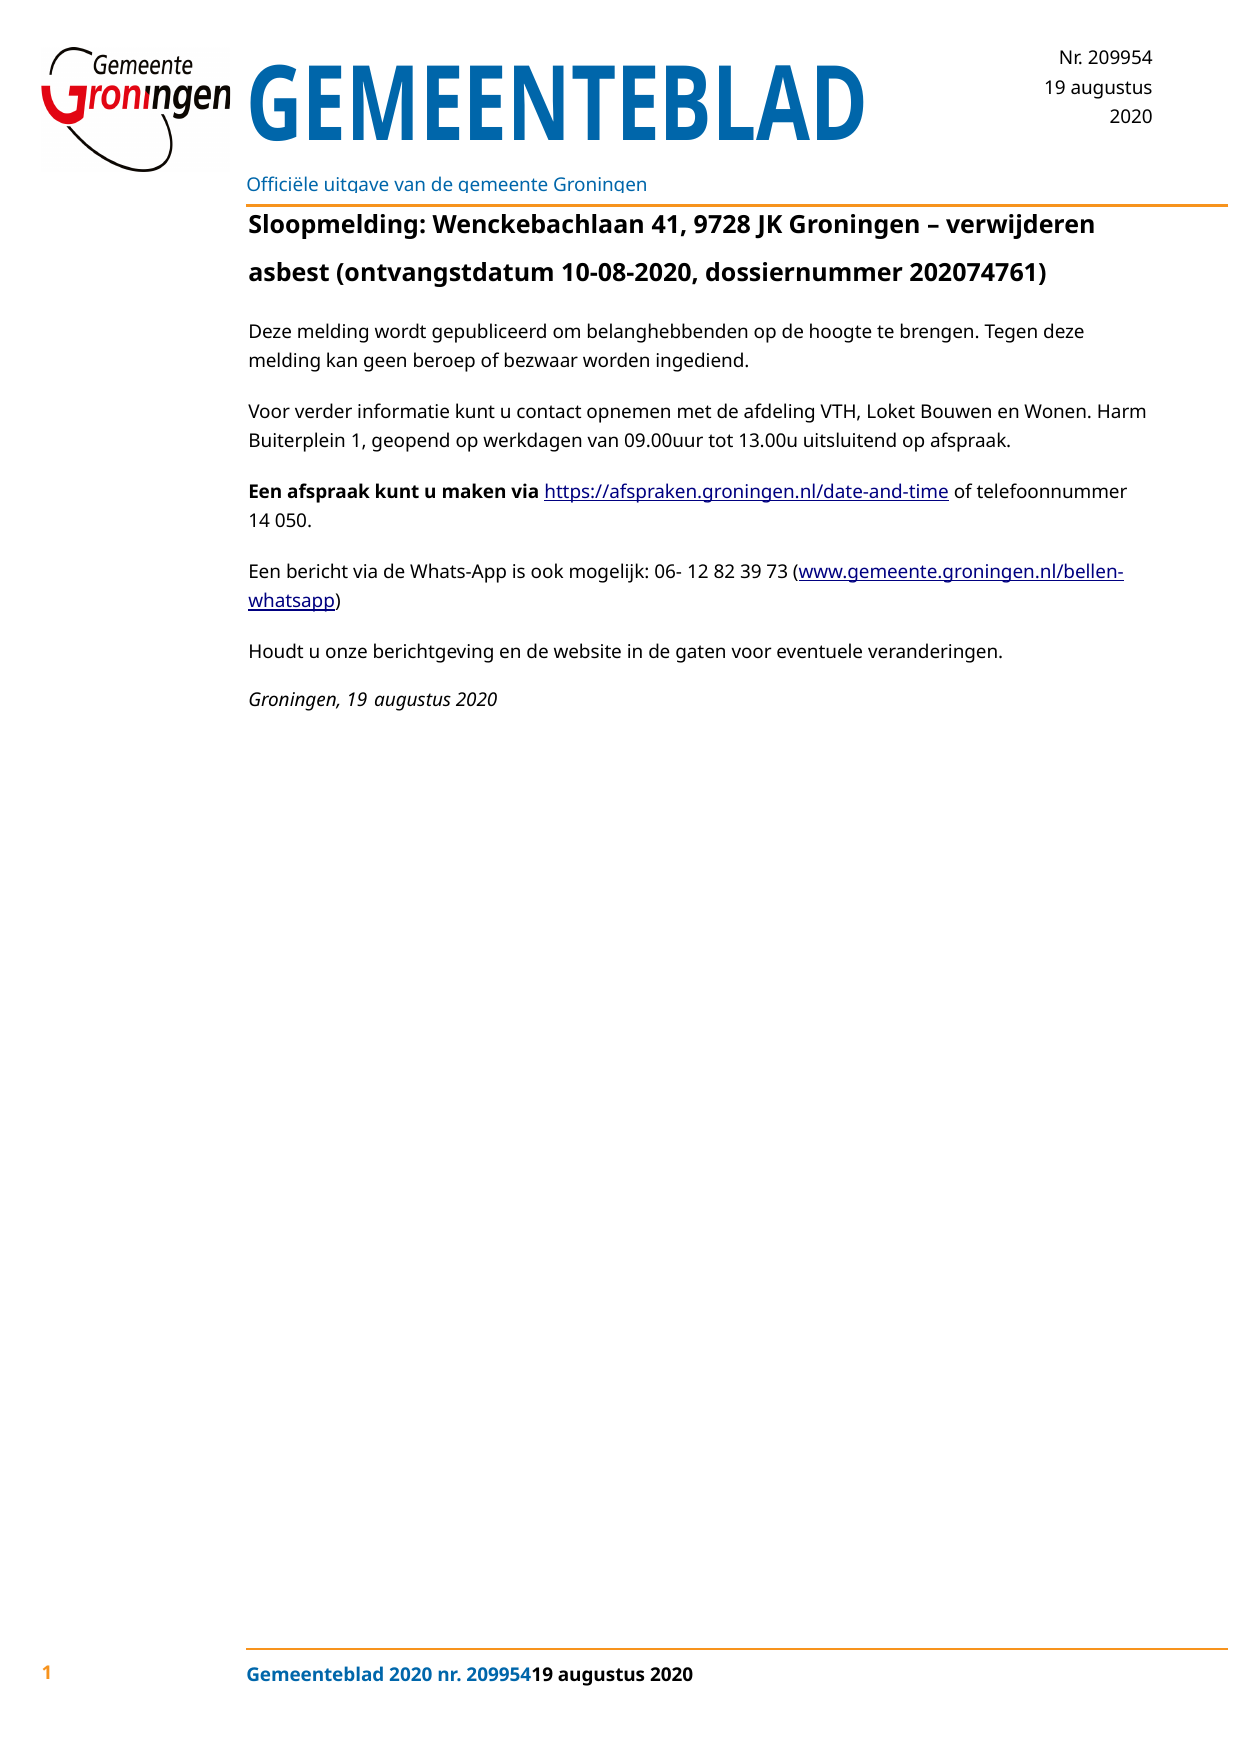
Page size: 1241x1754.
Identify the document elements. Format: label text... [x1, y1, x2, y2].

text Een bericht via de Whats-App is ook mogelijk: 06- 12 82 39 73 (www.gemeente.groningen.nl/bellen-whatsapp) [248, 558, 1152, 613]
text Sloopmelding: Wenckebachlaan 41, 9728 JK Groningen – verwijderen asbest (ontvangstdatum 10-08-2020, dossiernummer 202074761) [248, 207, 1152, 288]
picture [41, 47, 231, 172]
text Een afspraak kunt u maken via https://afspraken.groningen.nl/date-and-time of telefoonnummer 14 050. [248, 478, 1152, 533]
text Groningen, 19 augustus 2020 [248, 686, 1152, 711]
text Houdt u onze berichtgeving en de website in de gaten voor eventuele veranderingen. [248, 638, 1152, 664]
text Deze melding wordt gepubliceerd om belanghebbenden op de hoogte te brengen. Tegen deze melding kan geen beroep of bezwaar worden ingediend. [248, 318, 1152, 373]
text Voor verder informatie kunt u contact opnemen met de afdeling VTH, Loket Bouwen en Wonen. Harm Buiterplein 1, geopend op werkdagen van 09.00uur tot 13.00u uitsluitend op afspraak. [248, 398, 1152, 453]
